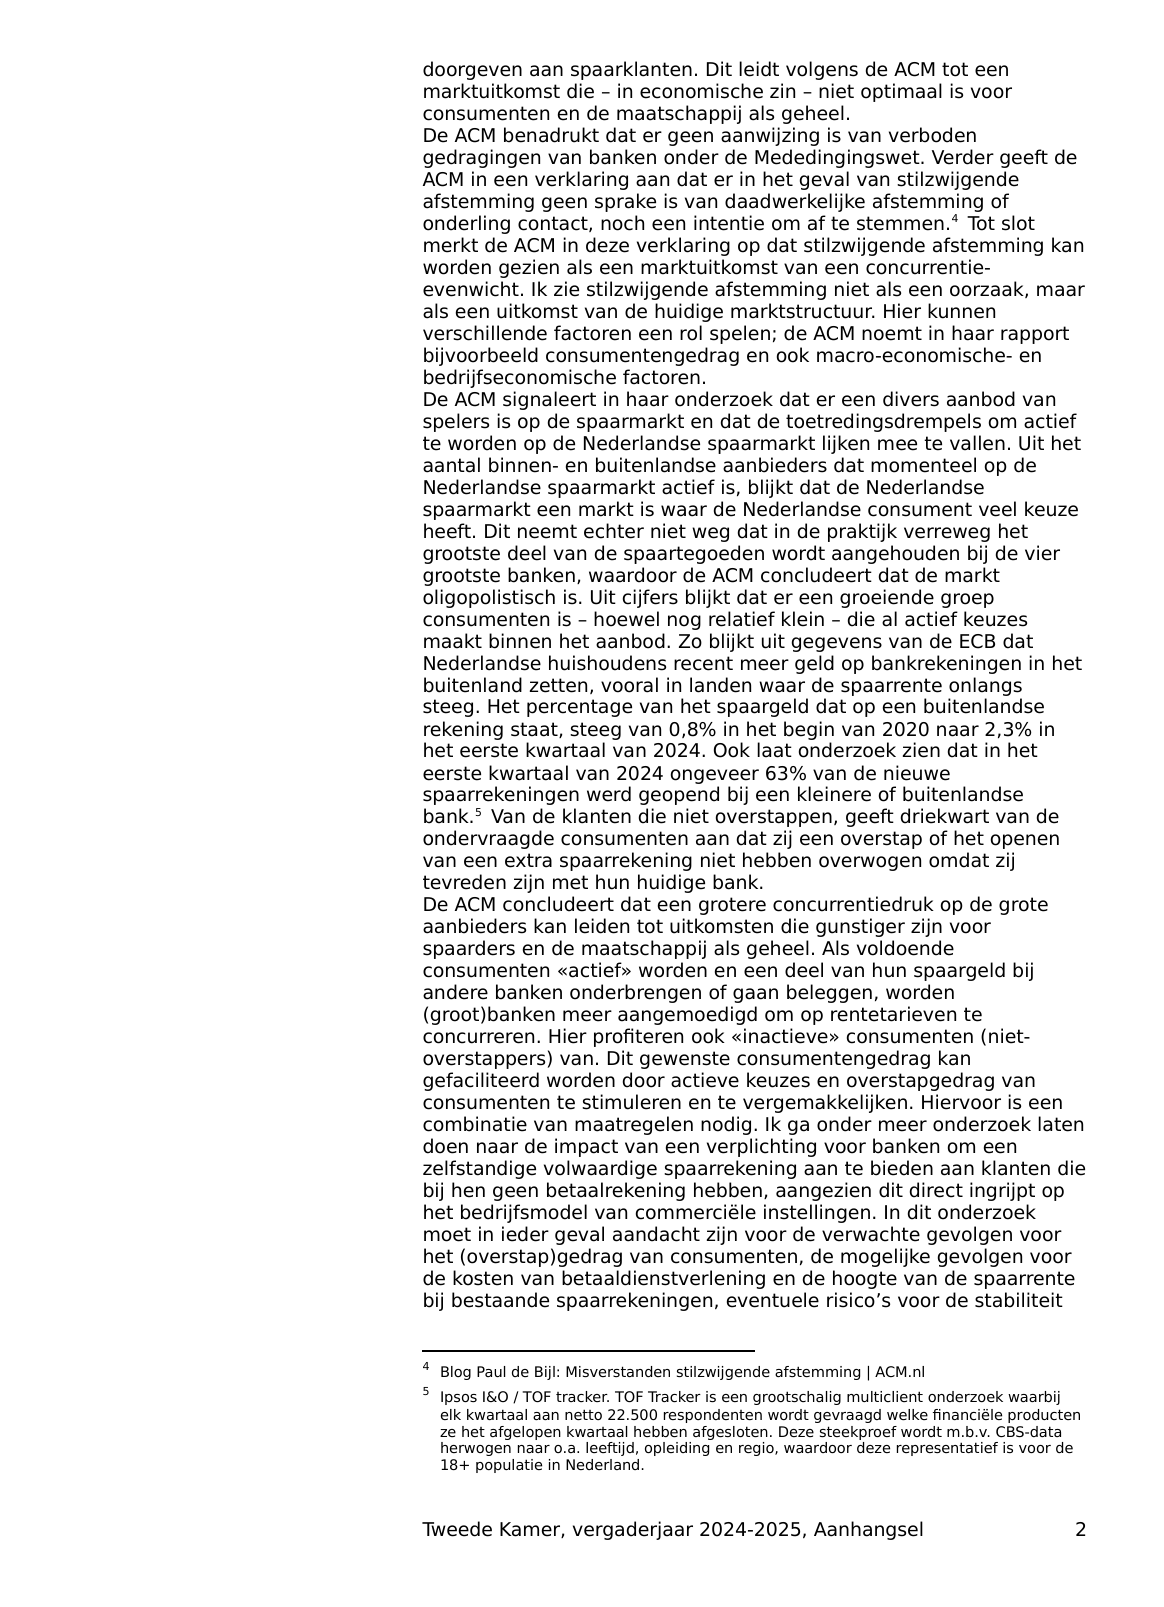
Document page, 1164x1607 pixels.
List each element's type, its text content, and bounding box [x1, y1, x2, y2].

text De ACM benadrukt dat er geen aanwijzing is van verboden gedragingen van banken onder de Mededingingswet. Verder geeft de ACM in een verklaring aan dat er in het geval van stilzwijgende afstemming geen sprake is van daadwerkelijke afstemming of onderling contact, noch een intentie om af te stemmen. Tot slot merkt de ACM in deze verklaring op dat stilzwijgende afstemming kan worden gezien als een marktuitkomst van een concurrentie-evenwicht. Ik zie stilzwijgende afstemming niet als een oorzaak, maar als een uitkomst van de huidige marktstructuur. Hier kunnen verschillende factoren een rol spelen; de ACM noemt in haar rapport bijvoorbeeld consumentengedrag en ook macro-economische- en bedrijfseconomische factoren. [422, 125, 1087, 389]
text doorgeven aan spaarklanten. Dit leidt volgens de ACM tot een marktuitkomst die – in economische zin – niet optimaal is voor consumenten en de maatschappij als geheel. [422, 59, 1087, 125]
text De ACM signaleert in haar onderzoek dat er een divers aanbod van spelers is op de spaarmarkt en dat de toetredingsdrempels om actief te worden op de Nederlandse spaarmarkt lijken mee te vallen. Uit het aantal binnen- en buitenlandse aanbieders dat momenteel op de Nederlandse spaarmarkt actief is, blijkt dat de Nederlandse spaarmarkt een markt is waar de Nederlandse consument veel keuze heeft. Dit neemt echter niet weg dat in de praktijk verreweg het grootste deel van de spaartegoeden wordt aangehouden bij de vier grootste banken, waardoor de ACM concludeert dat de markt oligopolistisch is. Uit cijfers blijkt dat er een groeiende groep consumenten is – hoewel nog relatief klein – die al actief keuzes maakt binnen het aanbod. Zo blijkt uit gegevens van de ECB dat Nederlandse huishoudens recent meer geld op bankrekeningen in het buitenland zetten, vooral in landen waar de spaarrente onlangs steeg. Het percentage van het spaargeld dat op een buitenlandse rekening staat, steeg van 0,8% in het begin van 2020 naar 2,3% in het eerste kwartaal van 2024. Ook laat onderzoek zien dat in het eerste kwartaal van 2024 ongeveer 63% van de nieuwe spaarrekeningen werd geopend bij een kleinere of buitenlandse bank. Van de klanten die niet overstappen, geeft driekwart van de ondervraagde consumenten aan dat zij een overstap of het openen van een extra spaarrekening niet hebben overwogen omdat zij tevreden zijn met hun huidige bank. [422, 389, 1087, 894]
text De ACM concludeert dat een grotere concurrentiedruk op de grote aanbieders kan leiden tot uitkomsten die gunstiger zijn voor spaarders en de maatschappij als geheel. Als voldoende consumenten «actief» worden en een deel van hun spaargeld bij andere banken onderbrengen of gaan beleggen, worden (groot)banken meer aangemoedigd om op rentetarieven te concurreren. Hier profiteren ook «inactieve» consumenten (niet-overstappers) van. Dit gewenste consumentengedrag kan gefaciliteerd worden door actieve keuzes en overstapgedrag van consumenten te stimuleren en te vergemakkelijken. Hiervoor is een combinatie van maatregelen nodig. Ik ga onder meer onderzoek laten doen naar de impact van een verplichting voor banken om een zelfstandige volwaardige spaarrekening aan te bieden aan klanten die bij hen geen betaalrekening hebben, aangezien dit direct ingrijpt op het bedrijfsmodel van commerciële instellingen. In dit onderzoek moet in ieder geval aandacht zijn voor de verwachte gevolgen voor het (overstap)gedrag van consumenten, de mogelijke gevolgen voor de kosten van betaaldienstverlening en de hoogte van de spaarrente bij bestaande spaarrekeningen, eventuele risico’s voor de stabiliteit [422, 894, 1087, 1312]
text Ipsos I&O / TOF tracker. TOF Tracker is een grootschalig multiclient onderzoek waarbij elk kwartaal aan netto 22.500 respondenten wordt gevraagd welke financiële producten ze het afgelopen kwartaal hebben afgesloten. Deze steekproef wordt m.b.v. CBS-data herwogen naar o.a. leeftijd, opleiding en regio, waardoor deze representatief is voor de 18+ populatie in Nederland. [422, 1385, 1087, 1474]
text Blog Paul de Bijl: Misverstanden stilzwijgende afstemming | ACM.nl [422, 1360, 1087, 1382]
